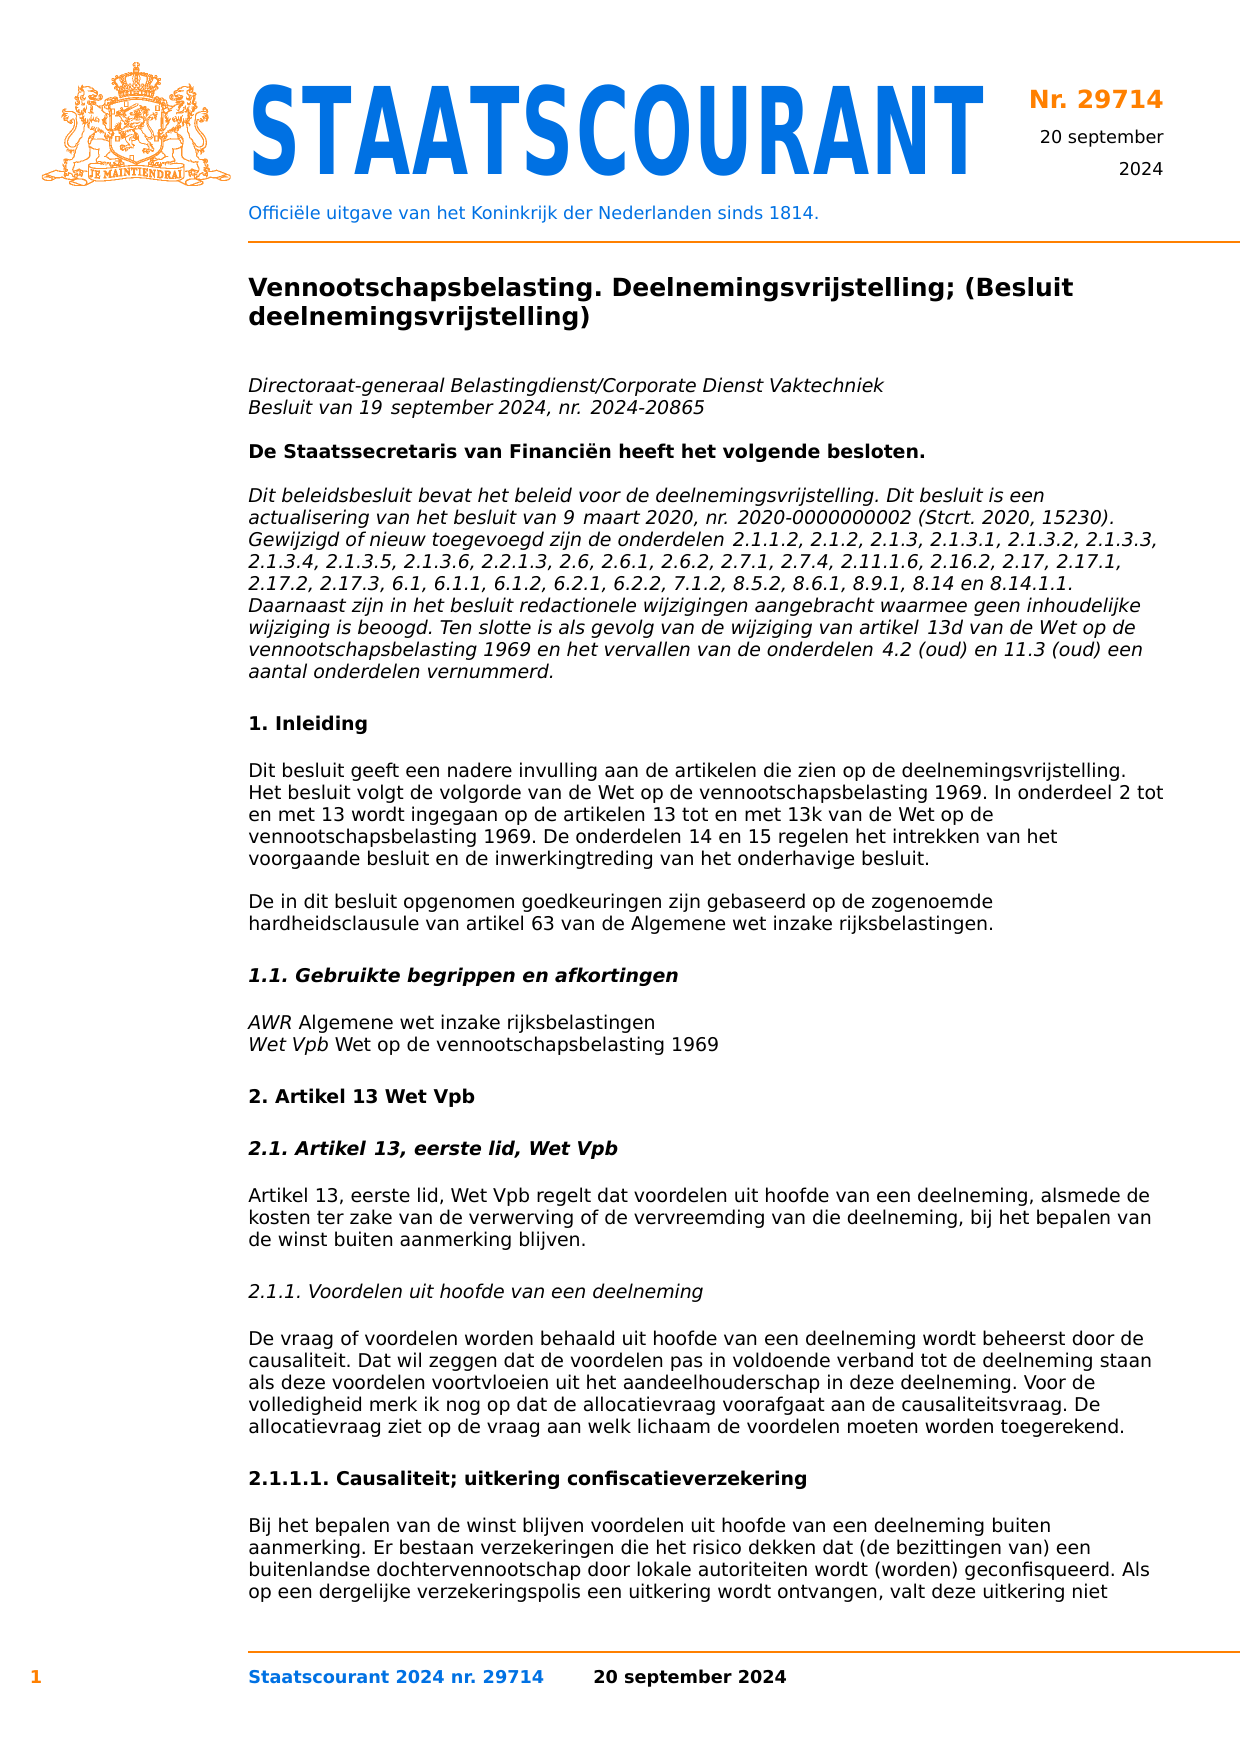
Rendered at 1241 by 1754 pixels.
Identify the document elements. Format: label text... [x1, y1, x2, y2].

text Artikel 13, eerste lid, Wet Vpb regelt dat voordelen uit hoofde van een deelneming, alsmede de kosten ter zake van de verwerving of de vervreemding van die deelneming, bij het bepalen van de winst buiten aanmerking blijven. [248, 1185, 1163, 1251]
text De in dit besluit opgenomen goedkeuringen zijn gebaseerd op de zogenoemde hardheidsclausule van artikel 63 van de Algemene wet inzake rijksbelastingen. [248, 891, 1163, 935]
text De Staatssecretaris van Financiën heeft het volgende besloten. [248, 441, 1163, 463]
text De vraag of voordelen worden behaald uit hoofde van een deelneming wordt beheerst door de causaliteit. Dat wil zeggen dat de voordelen pas in voldoende verband tot de deelneming staan als deze voordelen voortvloeien uit het aandeelhouderschap in deze deelneming. Voor de volledigheid merk ik nog op dat de allocatievraag voorafgaat aan de causaliteitsvraag. De allocatievraag ziet op de vraag aan welk lichaam de voordelen moeten worden toegerekend. [248, 1328, 1163, 1438]
table_cell 2024 [998, 153, 1240, 203]
subtitle 2. Artikel 13 Wet Vpb [248, 1086, 1163, 1108]
table_header Nr. 29714 [998, 62, 1240, 121]
table_header [25, 62, 248, 241]
text Bij het bepalen van de winst blijven voordelen uit hoofde van een deelneming buiten aanmerking. Er bestaan verzekeringen die het risico dekken dat (de bezittingen van) een buitenlandse dochtervennootschap door lokale autoriteiten wordt (worden) geconfisqueerd. Als op een dergelijke verzekeringspolis een uitkering wordt ontvangen, valt deze uitkering niet [248, 1515, 1163, 1603]
subtitle 1. Inleiding [248, 713, 1163, 734]
text Besluit van 19 september 2024, nr. 2024-20865 [248, 397, 1163, 419]
subtitle 1.1. Gebruikte begrippen en afkortingen [248, 965, 1163, 987]
table_cell 20 september [998, 121, 1240, 153]
text Directoraat-generaal Belastingdienst/Corporate Dienst Vaktechniek [248, 375, 1163, 397]
picture [41, 62, 231, 186]
subtitle Vennootschapsbelasting. Deelnemingsvrijstelling; (Besluit deelnemingsvrijstelling) [248, 273, 1163, 331]
table_cell Officiële uitgave van het Koninkrijk der Nederlanden sinds 1814. [248, 203, 1240, 241]
subtitle 2.1. Artikel 13, eerste lid, Wet Vpb [248, 1138, 1163, 1160]
text Dit besluit geeft een nadere invulling aan de artikelen die zien op de deelnemingsvrijstelling. Het besluit volgt de volgorde van de Wet op de vennootschapsbelasting 1969. In onderdeel 2 tot en met 13 wordt ingegaan op de artikelen 13 tot en met 13k van de Wet op de vennootschapsbelasting 1969. De onderdelen 14 en 15 regelen het intrekken van het voorgaande besluit en de inwerkingtreding van het onderhavige besluit. [248, 759, 1163, 869]
text AWR Algemene wet inzake rijksbelastingen [248, 1012, 1163, 1034]
subtitle 2.1.1. Voordelen uit hoofde van een deelneming [248, 1281, 1163, 1303]
text Wet Vpb Wet op de vennootschapsbelasting 1969 [248, 1034, 1163, 1056]
subtitle 2.1.1.1. Causaliteit; uitkering confiscatieverzekering [248, 1468, 1163, 1490]
table_header STAATSCOURANT [248, 62, 998, 203]
text Dit beleidsbesluit bevat het beleid voor de deelnemingsvrijstelling. Dit besluit is een actualisering van het besluit van 9 maart 2020, nr. 2020-0000000002 (Stcrt. 2020, 15230). Gewijzigd of nieuw toegevoegd zijn de onderdelen 2.1.1.2, 2.1.2, 2.1.3, 2.1.3.1, 2.1.3.2, 2.1.3.3, 2.1.3.4, 2.1.3.5, 2.1.3.6, 2.2.1.3, 2.6, 2.6.1, 2.6.2, 2.7.1, 2.7.4, 2.11.1.6, 2.16.2, 2.17, 2.17.1, 2.17.2, 2.17.3, 6.1, 6.1.1, 6.1.2, 6.2.1, 6.2.2, 7.1.2, 8.5.2, 8.6.1, 8.9.1, 8.14 en 8.14.1.1. Daarnaast zijn in het besluit redactionele wijzigingen aangebracht waarmee geen inhoudelijke wijziging is beoogd. Ten slotte is als gevolg van de wijziging van artikel 13d van de Wet op de vennootschapsbelasting 1969 en het vervallen van de onderdelen 4.2 (oud) en 11.3 (oud) een aantal onderdelen vernummerd. [248, 485, 1163, 683]
